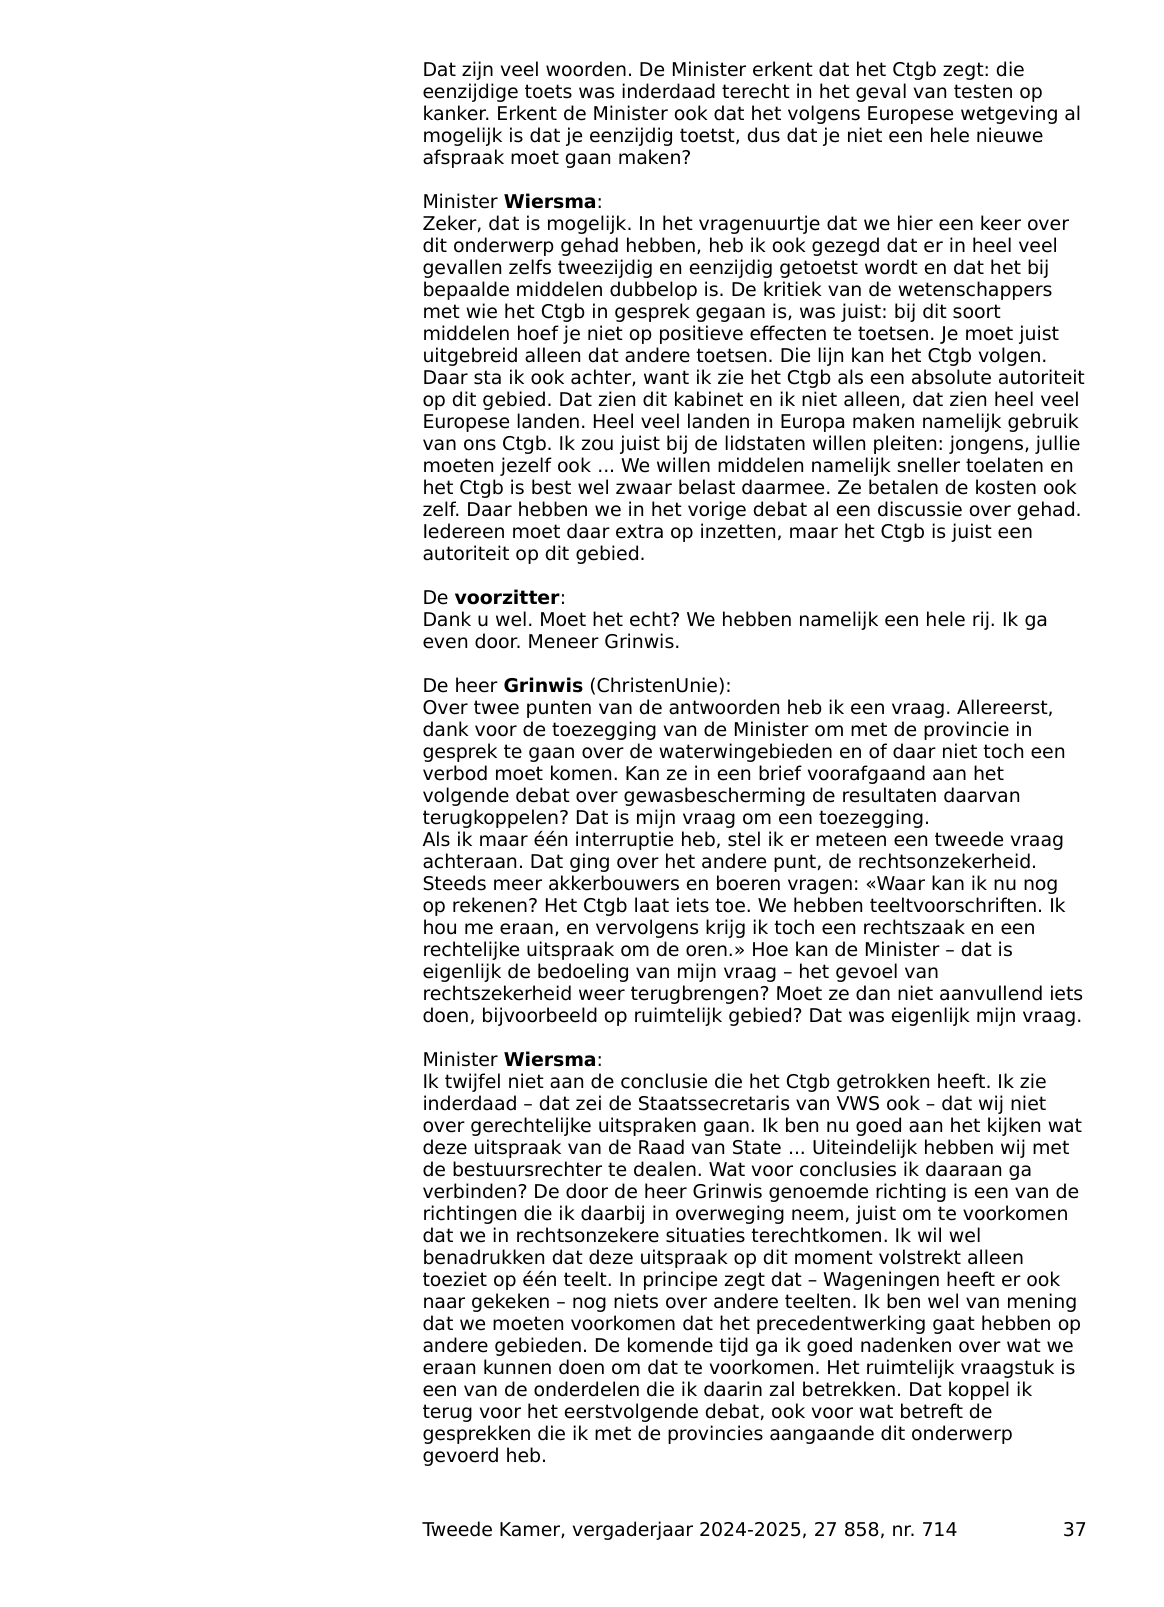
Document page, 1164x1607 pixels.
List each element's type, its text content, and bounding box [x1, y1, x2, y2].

text De voorzitter: [422, 587, 1087, 609]
text Ik twijfel niet aan de conclusie die het Ctgb getrokken heeft. Ik zie inderdaad – dat zei de Staatssecretaris van VWS ook – dat wij niet over gerechtelijke uitspraken gaan. Ik ben nu goed aan het kijken wat deze uitspraak van de Raad van State ... Uiteindelijk hebben wij met de bestuursrechter te dealen. Wat voor conclusies ik daaraan ga verbinden? De door de heer Grinwis genoemde richting is een van de richtingen die ik daarbij in overweging neem, juist om te voorkomen dat we in rechtsonzekere situaties terechtkomen. Ik wil wel benadrukken dat deze uitspraak op dit moment volstrekt alleen toeziet op één teelt. In principe zegt dat – Wageningen heeft er ook naar gekeken – nog niets over andere teelten. Ik ben wel van mening dat we moeten voorkomen dat het precedentwerking gaat hebben op andere gebieden. De komende tijd ga ik goed nadenken over wat we eraan kunnen doen om dat te voorkomen. Het ruimtelijk vraagstuk is een van de onderdelen die ik daarin zal betrekken. Dat koppel ik terug voor het eerstvolgende debat, ook voor wat betreft de gesprekken die ik met de provincies aangaande dit onderwerp gevoerd heb. [422, 1071, 1087, 1467]
text Dank u wel. Moet het echt? We hebben namelijk een hele rij. Ik ga even door. Meneer Grinwis. [422, 609, 1087, 653]
text Over twee punten van de antwoorden heb ik een vraag. Allereerst, dank voor de toezegging van de Minister om met de provincie in gesprek te gaan over de waterwingebieden en of daar niet toch een verbod moet komen. Kan ze in een brief voorafgaand aan het volgende debat over gewasbescherming de resultaten daarvan terugkoppelen? Dat is mijn vraag om een toezegging. [422, 697, 1087, 829]
text Dat zijn veel woorden. De Minister erkent dat het Ctgb zegt: die eenzijdige toets was inderdaad terecht in het geval van testen op kanker. Erkent de Minister ook dat het volgens Europese wetgeving al mogelijk is dat je eenzijdig toetst, dus dat je niet een hele nieuwe afspraak moet gaan maken? [422, 59, 1087, 169]
text Minister Wiersma: [422, 191, 1087, 213]
text Als ik maar één interruptie heb, stel ik er meteen een tweede vraag achteraan. Dat ging over het andere punt, de rechtsonzekerheid. Steeds meer akkerbouwers en boeren vragen: «Waar kan ik nu nog op rekenen? Het Ctgb laat iets toe. We hebben teeltvoorschriften. Ik hou me eraan, en vervolgens krijg ik toch een rechtszaak en een rechtelijke uitspraak om de oren.» Hoe kan de Minister – dat is eigenlijk de bedoeling van mijn vraag – het gevoel van rechtszekerheid weer terugbrengen? Moet ze dan niet aanvullend iets doen, bijvoorbeeld op ruimtelijk gebied? Dat was eigenlijk mijn vraag. [422, 829, 1087, 1027]
text Zeker, dat is mogelijk. In het vragenuurtje dat we hier een keer over dit onderwerp gehad hebben, heb ik ook gezegd dat er in heel veel gevallen zelfs tweezijdig en eenzijdig getoetst wordt en dat het bij bepaalde middelen dubbelop is. De kritiek van de wetenschappers met wie het Ctgb in gesprek gegaan is, was juist: bij dit soort middelen hoef je niet op positieve effecten te toetsen. Je moet juist uitgebreid alleen dat andere toetsen. Die lijn kan het Ctgb volgen. Daar sta ik ook achter, want ik zie het Ctgb als een absolute autoriteit op dit gebied. Dat zien dit kabinet en ik niet alleen, dat zien heel veel Europese landen. Heel veel landen in Europa maken namelijk gebruik van ons Ctgb. Ik zou juist bij de lidstaten willen pleiten: jongens, jullie moeten jezelf ook ... We willen middelen namelijk sneller toelaten en het Ctgb is best wel zwaar belast daarmee. Ze betalen de kosten ook zelf. Daar hebben we in het vorige debat al een discussie over gehad. Iedereen moet daar extra op inzetten, maar het Ctgb is juist een autoriteit op dit gebied. [422, 213, 1087, 565]
text Minister Wiersma: [422, 1049, 1087, 1071]
text De heer Grinwis (ChristenUnie): [422, 675, 1087, 697]
